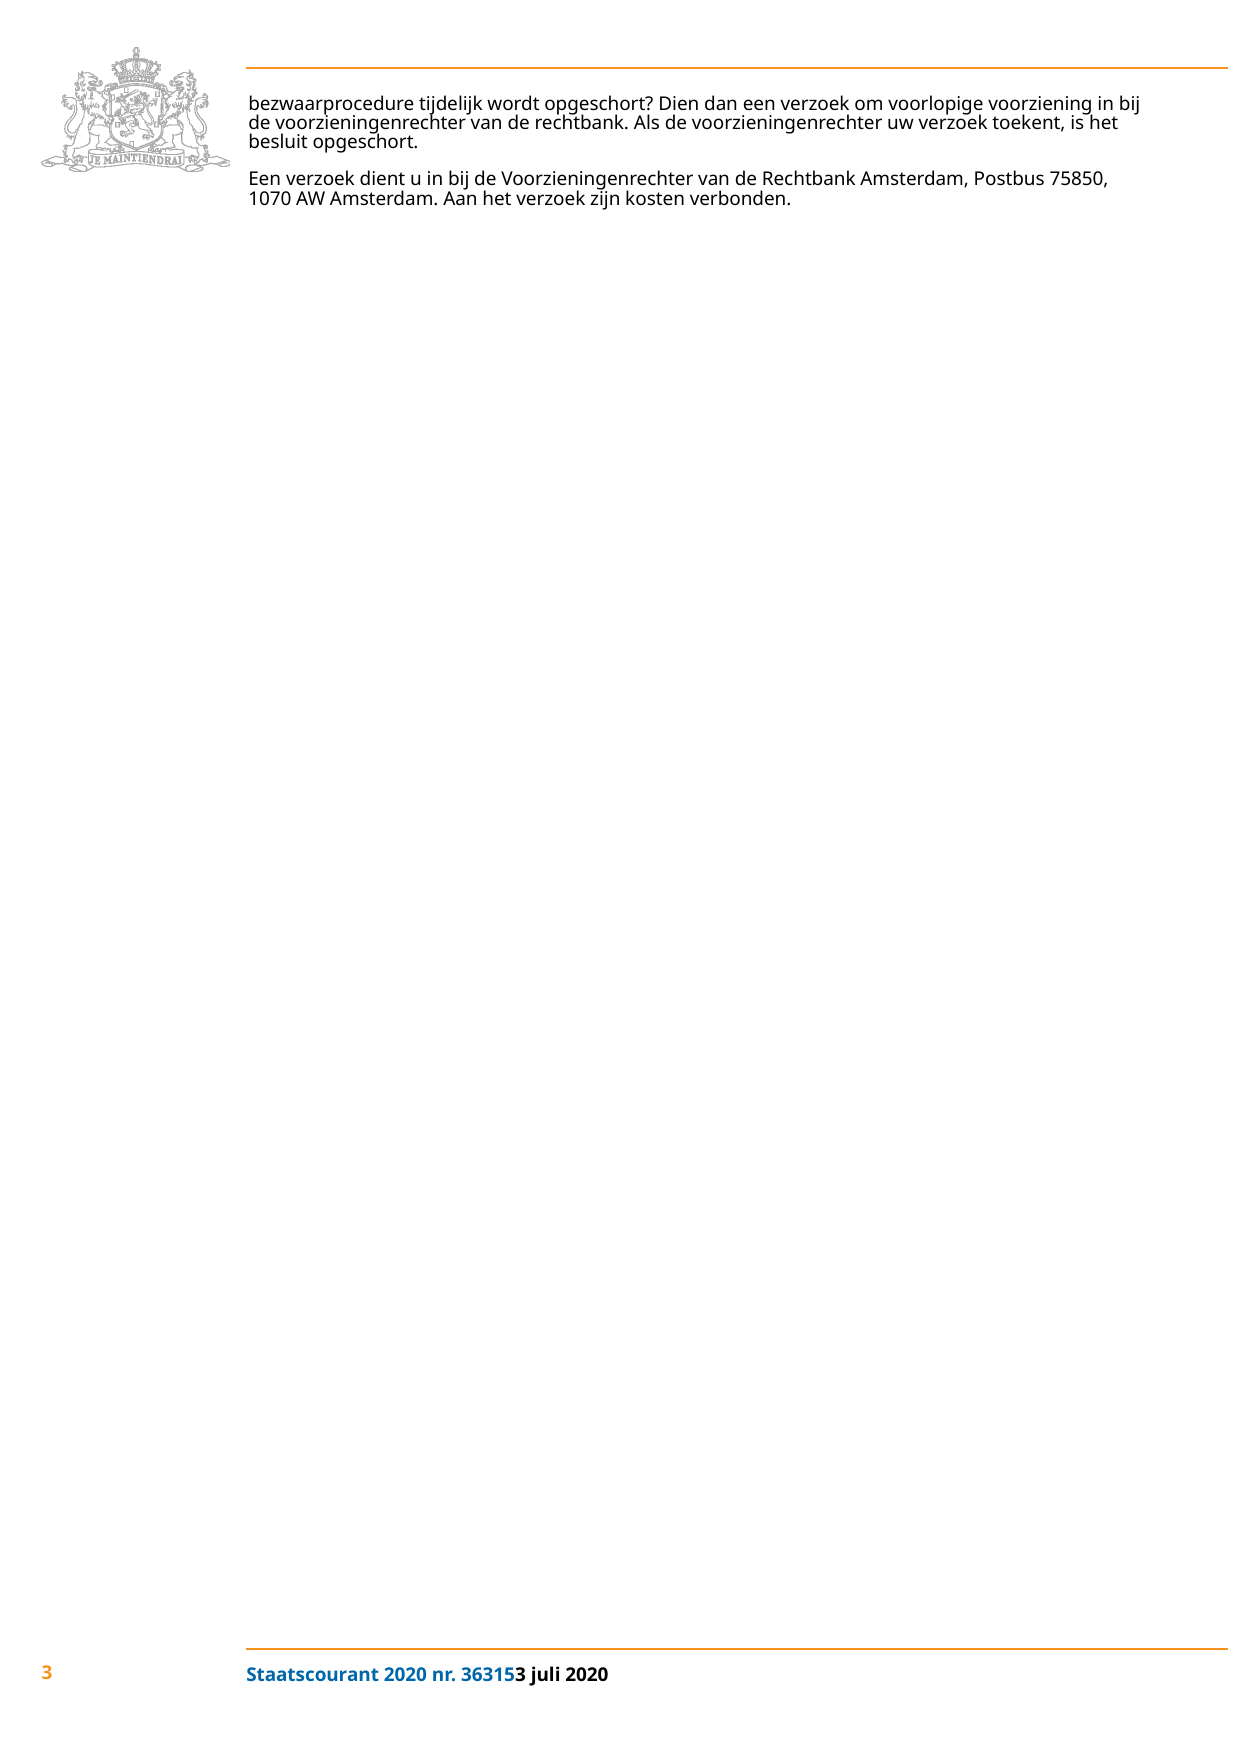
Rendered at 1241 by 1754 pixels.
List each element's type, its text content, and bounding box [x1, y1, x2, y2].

picture [41, 47, 231, 172]
text Een verzoek dient u in bij de Voorzieningenrechter van de Rechtbank Amsterdam, Postbus 75850, 1070 AW Amsterdam. Aan het verzoek zijn kosten verbonden. [248, 170, 1152, 209]
text bezwaarprocedure tijdelijk wordt opgeschort? Dien dan een verzoek om voorlopige voorziening in bij de voorzieningenrechter van de rechtbank. Als de voorzieningenrechter uw verzoek toekent, is het besluit opgeschort. [248, 95, 1152, 153]
